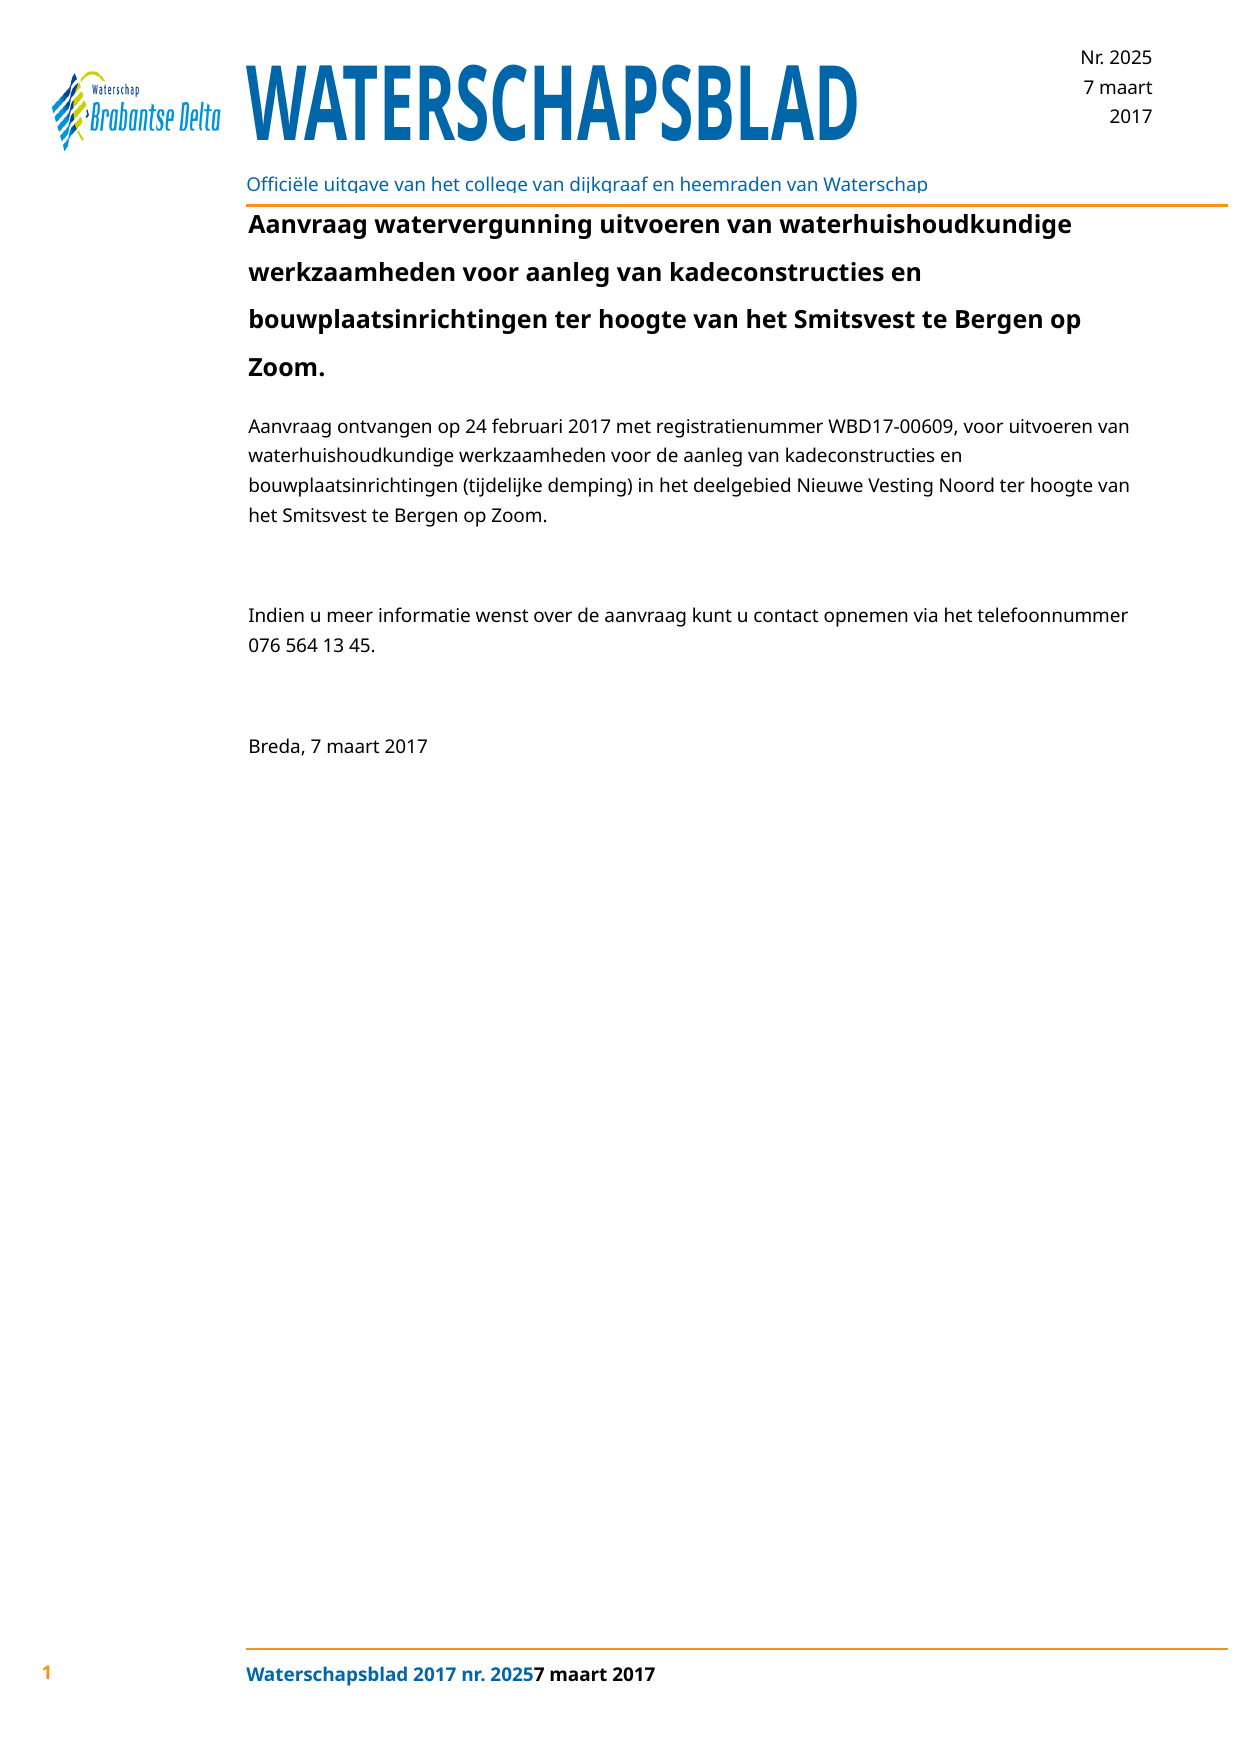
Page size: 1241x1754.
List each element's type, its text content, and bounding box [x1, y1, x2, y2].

text Indien u meer informatie wenst over de aanvraag kunt u contact opnemen via het telefoonnummer 076 564 13 45. [248, 603, 1152, 658]
picture [41, 47, 231, 172]
text Breda, 7 maart 2017 [248, 733, 1152, 759]
text Aanvraag watervergunning uitvoeren van waterhuishoudkundige werkzaamheden voor aanleg van kadeconstructies en bouwplaatsinrichtingen ter hoogte van het Smitsvest te Bergen op Zoom. [248, 207, 1152, 384]
text Aanvraag ontvangen op 24 februari 2017 met registratienummer WBD17-00609, voor uitvoeren van waterhuishoudkundige werkzaamheden voor de aanleg van kadeconstructies en bouwplaatsinrichtingen (tijdelijke demping) in het deelgebied Nieuwe Vesting Noord ter hoogte van het Smitsvest te Bergen op Zoom. [248, 413, 1152, 528]
